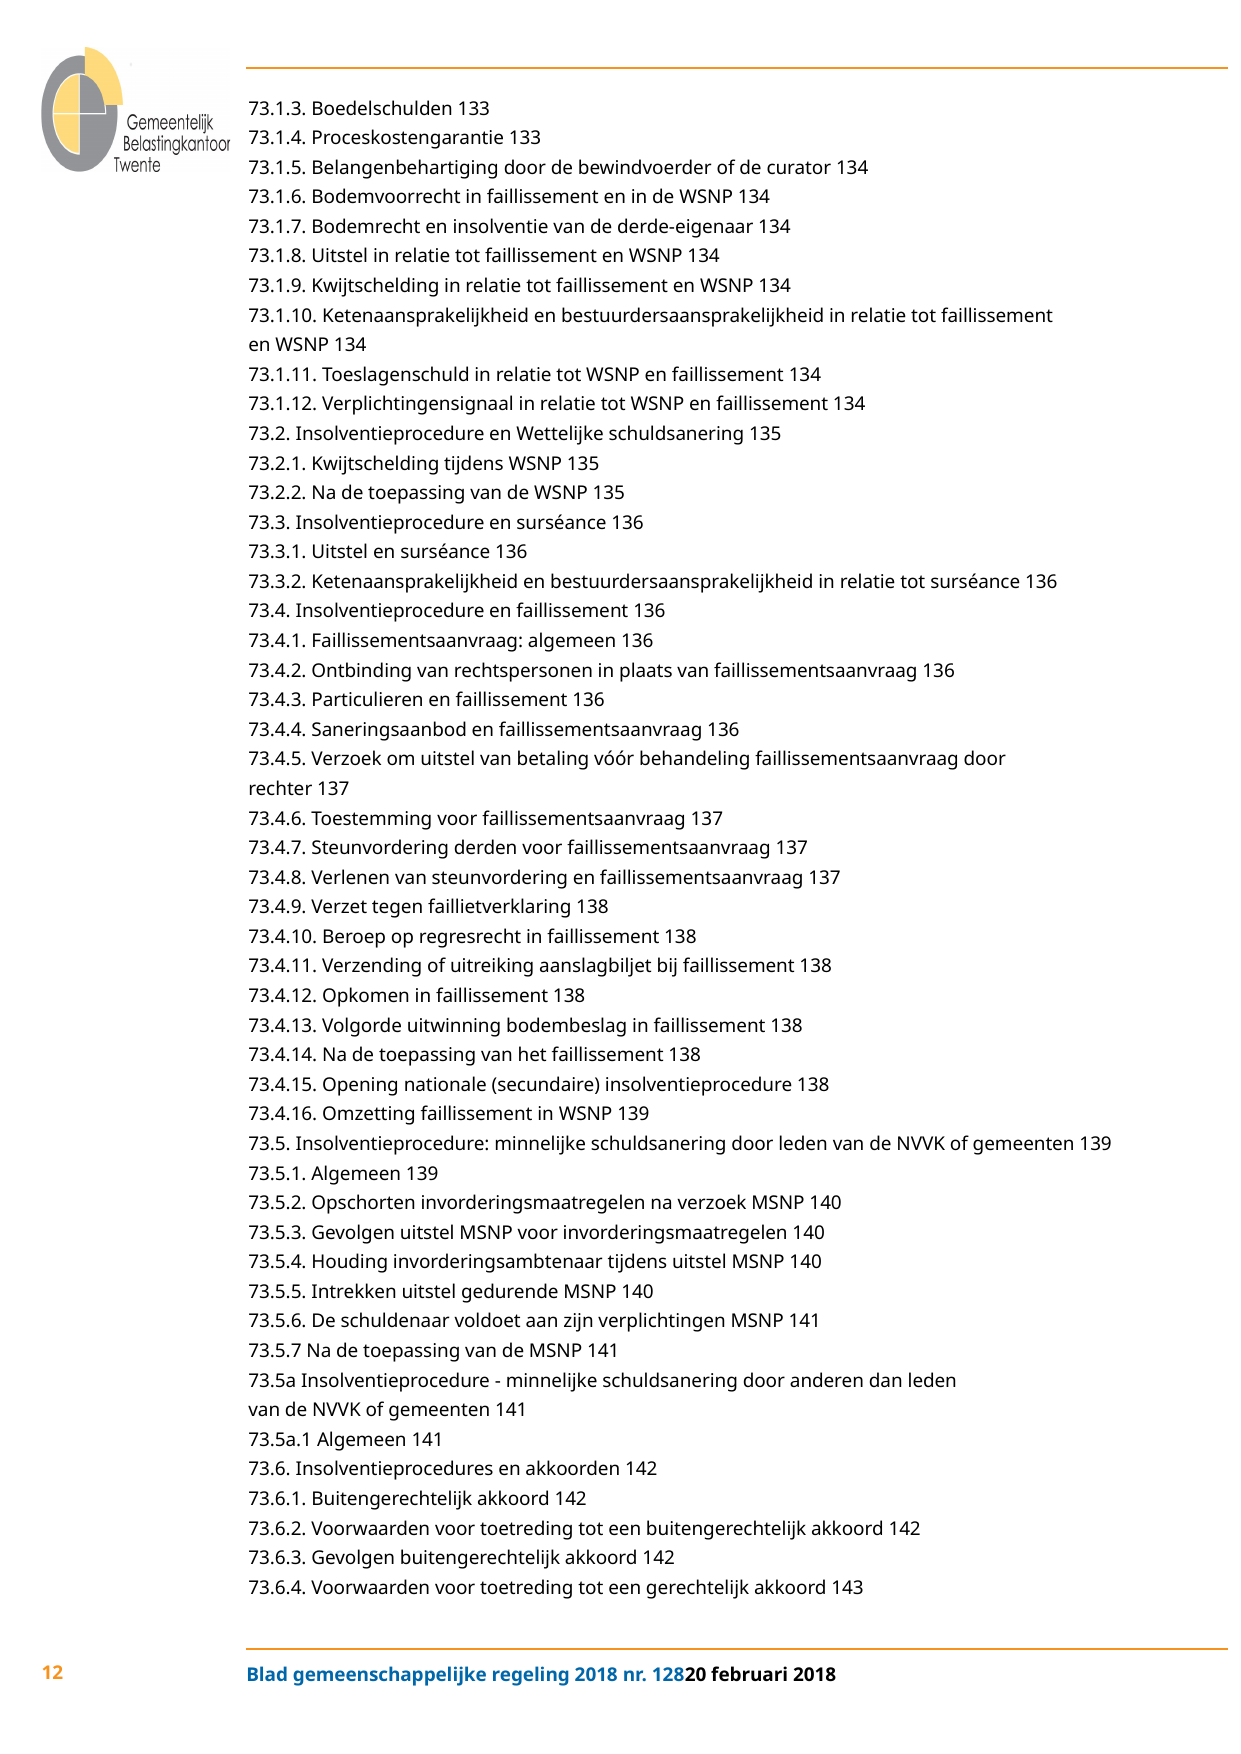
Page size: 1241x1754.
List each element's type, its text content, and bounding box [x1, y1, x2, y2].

text 73.4.5. Verzoek om uitstel van betaling vóór behandeling faillissementsaanvraag door [248, 746, 1152, 771]
text 73.4.7. Steunvordering derden voor faillissementsaanvraag 137 [248, 834, 1152, 860]
text 73.4.9. Verzet tegen faillietverklaring 138 [248, 893, 1152, 919]
text van de NVVK of gemeenten 141 [248, 1396, 1152, 1422]
text 73.1.6. Bodemvoorrecht in faillissement en in de WSNP 134 [248, 183, 1152, 209]
text 73.1.5. Belangenbehartiging door de bewindvoerder of de curator 134 [248, 154, 1152, 180]
text 73.6.1. Buitengerechtelijk akkoord 142 [248, 1485, 1152, 1511]
text 73.3. Insolventieprocedure en surséance 136 [248, 509, 1152, 535]
text 73.5.1. Algemeen 139 [248, 1160, 1152, 1186]
text 73.4.12. Opkomen in faillissement 138 [248, 982, 1152, 1008]
text 73.4.8. Verlenen van steunvordering en faillissementsaanvraag 137 [248, 864, 1152, 890]
text 73.4.10. Beroep op regresrecht in faillissement 138 [248, 923, 1152, 949]
text 73.3.1. Uitstel en surséance 136 [248, 538, 1152, 564]
text 73.3.2. Ketenaansprakelijkheid en bestuurdersaansprakelijkheid in relatie tot surséance 136 [248, 568, 1152, 594]
text 73.4.3. Particulieren en faillissement 136 [248, 686, 1152, 712]
text 73.4.2. Ontbinding van rechtspersonen in plaats van faillissementsaanvraag 136 [248, 657, 1152, 683]
text 73.1.8. Uitstel in relatie tot faillissement en WSNP 134 [248, 243, 1152, 268]
text 73.5.4. Houding invorderingsambtenaar tijdens uitstel MSNP 140 [248, 1248, 1152, 1274]
text 73.5.5. Intrekken uitstel gedurende MSNP 140 [248, 1278, 1152, 1304]
text 73.6.3. Gevolgen buitengerechtelijk akkoord 142 [248, 1544, 1152, 1570]
text 73.1.11. Toeslagenschuld in relatie tot WSNP en faillissement 134 [248, 361, 1152, 387]
text 73.4.11. Verzending of uitreiking aanslagbiljet bij faillissement 138 [248, 953, 1152, 978]
text 73.5.3. Gevolgen uitstel MSNP voor invorderingsmaatregelen 140 [248, 1219, 1152, 1245]
text 73.5.7 Na de toepassing van de MSNP 141 [248, 1337, 1152, 1363]
text 73.2.1. Kwijtschelding tijdens WSNP 135 [248, 450, 1152, 476]
text rechter 137 [248, 775, 1152, 801]
text 73.5a.1 Algemeen 141 [248, 1426, 1152, 1452]
text 73.2.2. Na de toepassing van de WSNP 135 [248, 479, 1152, 505]
text 73.1.4. Proceskostengarantie 133 [248, 124, 1152, 150]
text 73.4.13. Volgorde uitwinning bodembeslag in faillissement 138 [248, 1012, 1152, 1038]
text 73.6.4. Voorwaarden voor toetreding tot een gerechtelijk akkoord 143 [248, 1574, 1152, 1600]
text 73.4.16. Omzetting faillissement in WSNP 139 [248, 1101, 1152, 1126]
text en WSNP 134 [248, 331, 1152, 357]
text 73.4.4. Saneringsaanbod en faillissementsaanvraag 136 [248, 716, 1152, 742]
text 73.5a Insolventieprocedure - minnelijke schuldsanering door anderen dan leden [248, 1367, 1152, 1393]
text 73.1.9. Kwijtschelding in relatie tot faillissement en WSNP 134 [248, 272, 1152, 298]
picture [41, 47, 231, 172]
text 73.1.12. Verplichtingensignaal in relatie tot WSNP en faillissement 134 [248, 391, 1152, 416]
text 73.6.2. Voorwaarden voor toetreding tot een buitengerechtelijk akkoord 142 [248, 1515, 1152, 1541]
text 73.1.10. Ketenaansprakelijkheid en bestuurdersaansprakelijkheid in relatie tot faillissement [248, 302, 1152, 328]
text 73.1.7. Bodemrecht en insolventie van de derde-eigenaar 134 [248, 213, 1152, 239]
text 73.4.6. Toestemming voor faillissementsaanvraag 137 [248, 805, 1152, 831]
text 73.1.3. Boedelschulden 133 [248, 95, 1152, 121]
text 73.4.15. Opening nationale (secundaire) insolventieprocedure 138 [248, 1071, 1152, 1097]
text 73.4.1. Faillissementsaanvraag: algemeen 136 [248, 627, 1152, 653]
text 73.4.14. Na de toepassing van het faillissement 138 [248, 1041, 1152, 1067]
text 73.4. Insolventieprocedure en faillissement 136 [248, 598, 1152, 623]
text 73.5.6. De schuldenaar voldoet aan zijn verplichtingen MSNP 141 [248, 1308, 1152, 1333]
text 73.2. Insolventieprocedure en Wettelijke schuldsanering 135 [248, 420, 1152, 446]
text 73.5.2. Opschorten invorderingsmaatregelen na verzoek MSNP 140 [248, 1189, 1152, 1215]
text 73.5. Insolventieprocedure: minnelijke schuldsanering door leden van de NVVK of gemeenten 139 [248, 1130, 1152, 1156]
text 73.6. Insolventieprocedures en akkoorden 142 [248, 1456, 1152, 1481]
